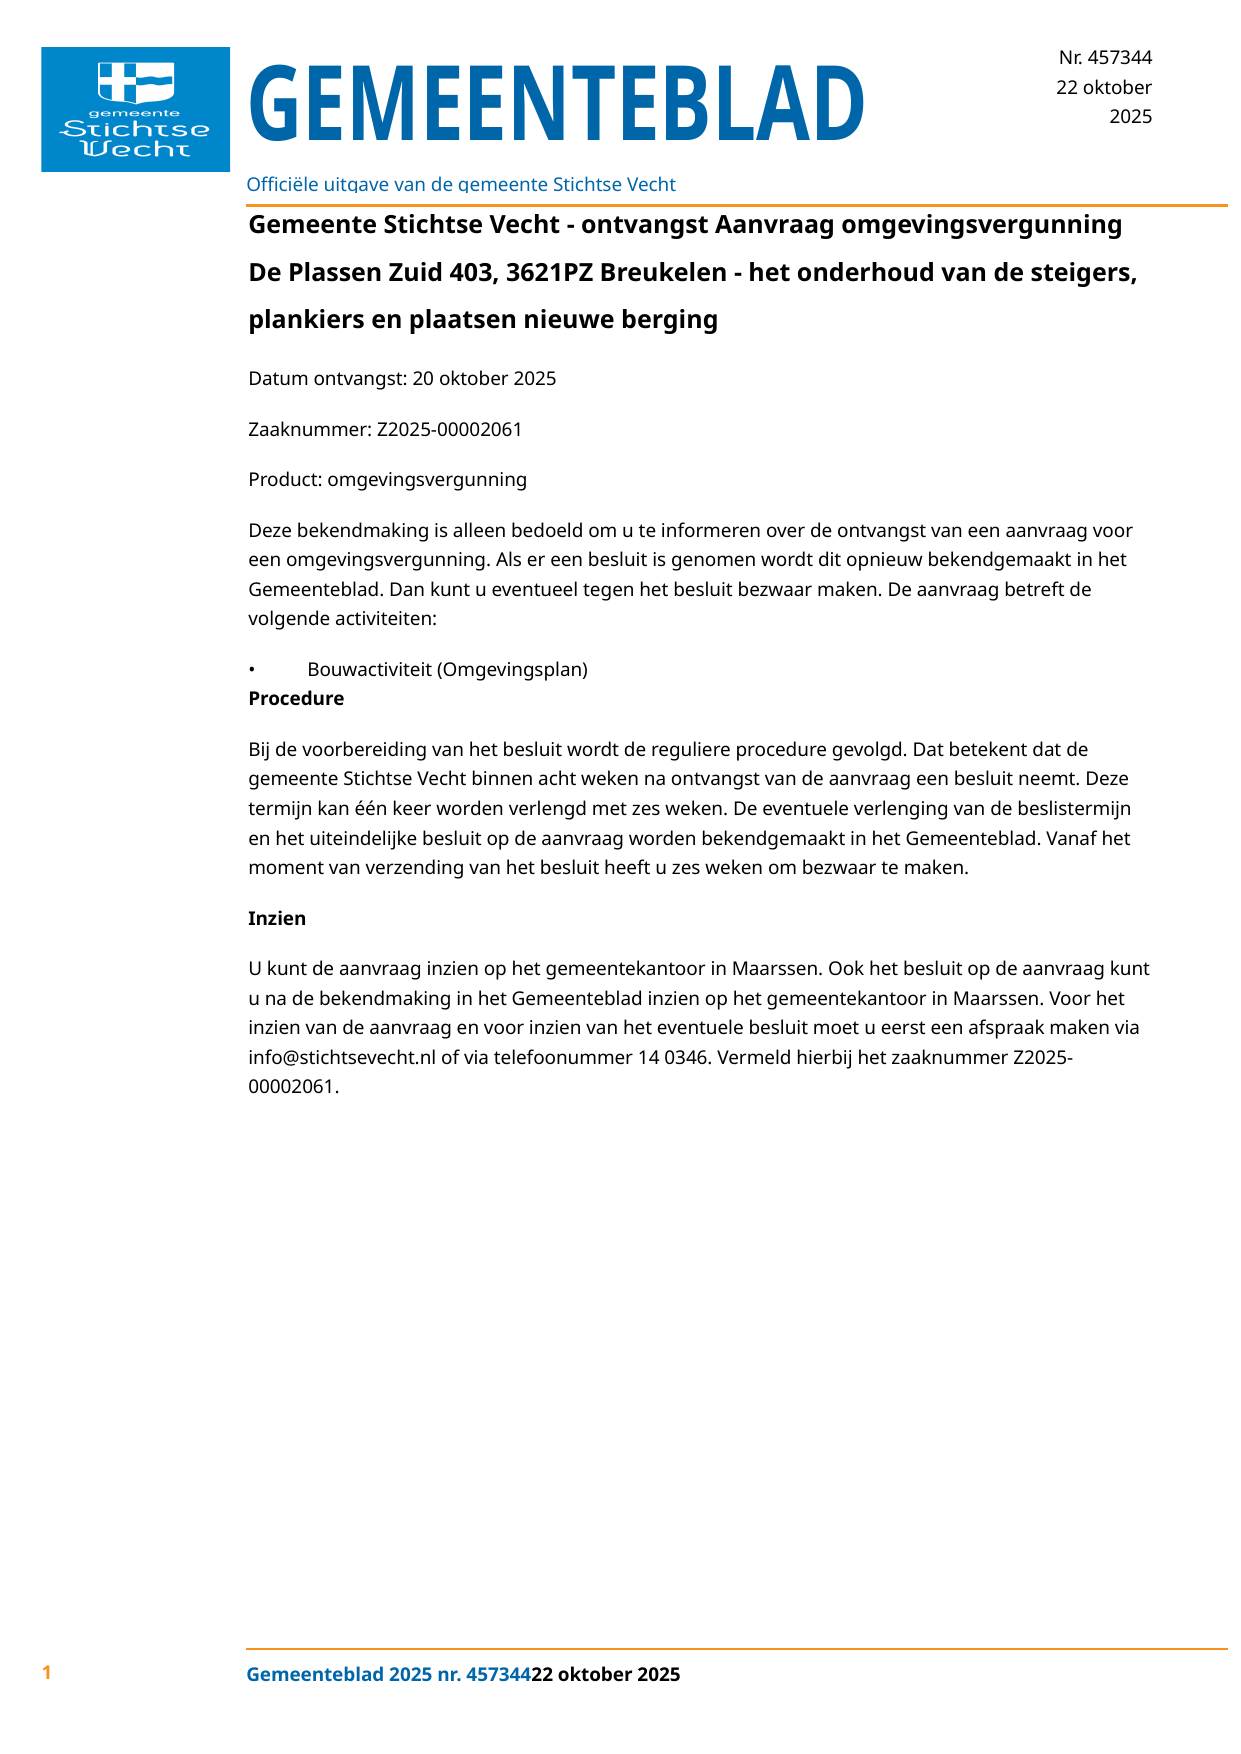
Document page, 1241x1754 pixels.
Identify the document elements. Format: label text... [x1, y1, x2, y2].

picture [99, 63, 135, 101]
text Bij de voorbereiding van het besluit wordt de reguliere procedure gevolgd. Dat betekent dat de gemeente Stichtse Vecht binnen acht weken na ontvangst van de aanvraag een besluit neemt. Deze termijn kan één keer worden verlengd met zes weken. De eventuele verlenging van de beslistermijn en het uiteindelijke besluit op de aanvraag worden bekendgemaakt in het Gemeenteblad. Vanaf het moment van verzending van het besluit heeft u zes weken om bezwaar te maken. [248, 736, 1152, 880]
picture [137, 63, 174, 103]
text Product: omgevingsvergunning [248, 466, 1152, 492]
text Procedure [248, 686, 1152, 711]
text Datum ontvangst: 20 oktober 2025 [248, 366, 1152, 391]
text U kunt de aanvraag inzien op het gemeentekantoor in Maarssen. Ook het besluit op de aanvraag kunt u na de bekendmaking in het Gemeenteblad inzien op het gemeentekantoor in Maarssen. Voor het inzien van de aanvraag en voor inzien van het eventuele besluit moet u eerst een afspraak maken via info@stichtsevecht.nl of via telefoonummer 14 0346. Vermeld hierbij het zaaknummer Z2025-00002061. [248, 955, 1152, 1099]
text Inzien [248, 905, 1152, 930]
list Bouwactiviteit (Omgevingsplan) [248, 656, 1152, 682]
text Zaaknummer: Z2025-00002061 [248, 416, 1152, 442]
text Gemeente Stichtse Vecht - ontvangst Aanvraag omgevingsvergunning De Plassen Zuid 403, 3621PZ Breukelen - het onderhoud van de steigers, plankiers en plaatsen nieuwe berging [248, 207, 1152, 336]
text Deze bekendmaking is alleen bedoeld om u te informeren over de ontvangst van een aanvraag voor een omgevingsvergunning. Als er een besluit is genomen wordt dit opnieuw bekendgemaakt in het Gemeenteblad. Dan kunt u eventueel tegen het besluit bezwaar maken. De aanvraag betreft de volgende activiteiten: [248, 517, 1152, 631]
